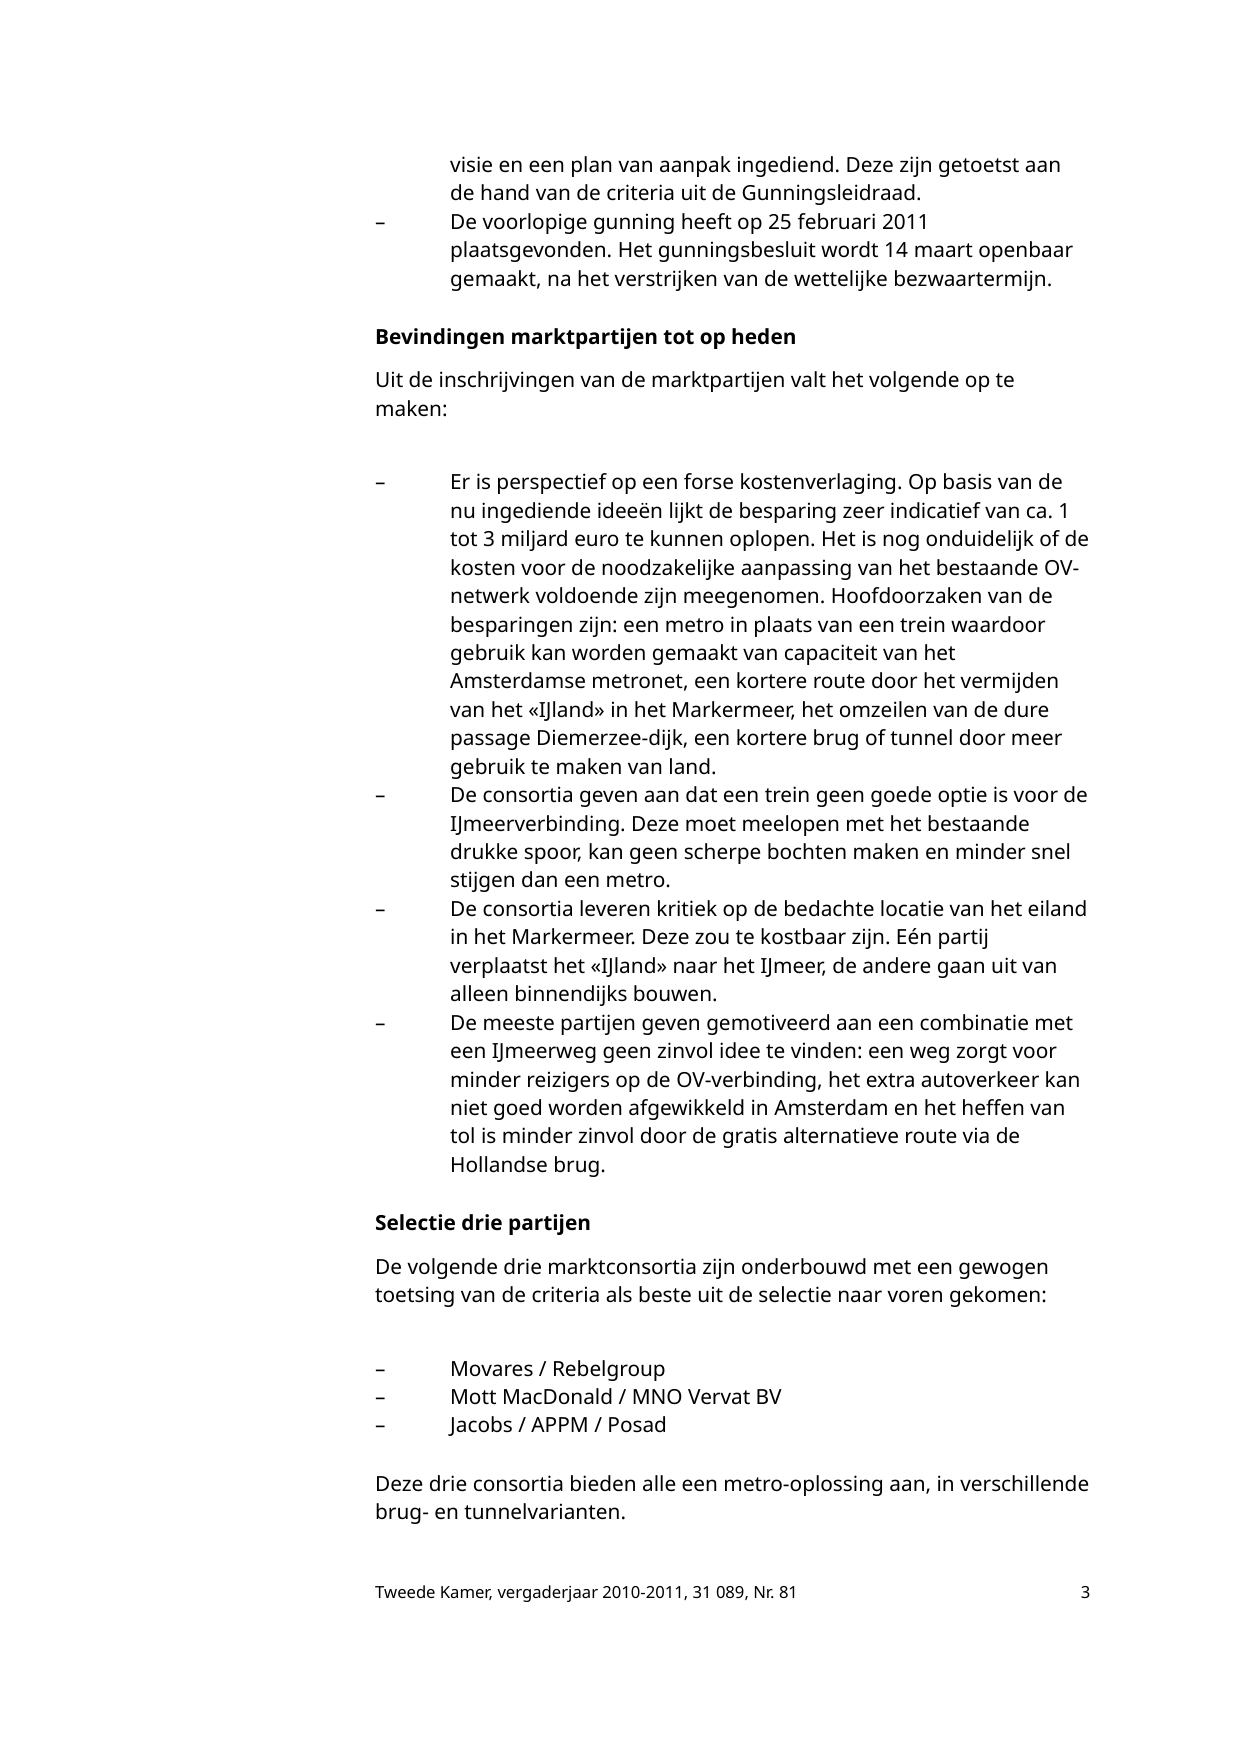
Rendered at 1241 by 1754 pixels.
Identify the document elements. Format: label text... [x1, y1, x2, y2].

list De meeste partijen geven gemotiveerd aan een combinatie met een IJmeerweg geen zinvol idee te vinden: een weg zorgt voor minder reizigers op de OV-verbinding, het extra autoverkeer kan niet goed worden afgewikkeld in Amsterdam en het heffen van tol is minder zinvol door de gratis alternatieve route via de Hollandse brug. [375, 1008, 1090, 1178]
list Movares / Rebelgroup [375, 1354, 1090, 1382]
list De voorlopige gunning heeft op 25 februari 2011 plaatsgevonden. Het gunningsbesluit wordt 14 maart openbaar gemaakt, na het verstrijken van de wettelijke bezwaartermijn. [375, 207, 1090, 292]
text Selectie drie partijen [375, 1208, 1090, 1237]
text Bevindingen marktpartijen tot op heden [375, 322, 1090, 351]
list De consortia geven aan dat een trein geen goede optie is voor de IJmeerverbinding. Deze moet meelopen met het bestaande drukke spoor, kan geen scherpe bochten maken en minder snel stijgen dan een metro. [375, 780, 1090, 894]
text De volgende drie marktconsortia zijn onderbouwd met een gewogen toetsing van de criteria als beste uit de selectie naar voren gekomen: [375, 1252, 1090, 1309]
list Er is perspectief op een forse kostenverlaging. Op basis van de nu ingediende ideeën lijkt de besparing zeer indicatief van ca. 1 tot 3 miljard euro te kunnen oplopen. Het is nog onduidelijk of de kosten voor de noodzakelijke aanpassing van het bestaande OV-netwerk voldoende zijn meegenomen. Hoofdoorzaken van de besparingen zijn: een metro in plaats van een trein waardoor gebruik kan worden gemaakt van capaciteit van het Amsterdamse metronet, een kortere route door het vermijden van het «IJland» in het Markermeer, het omzeilen van de dure passage Diemerzee-dijk, een kortere brug of tunnel door meer gebruik te maken van land. [375, 467, 1090, 780]
text Deze drie consortia bieden alle een metro-oplossing aan, in verschillende brug- en tunnelvarianten. [375, 1469, 1090, 1526]
list De consortia leveren kritiek op de bedachte locatie van het eiland in het Markermeer. Deze zou te kostbaar zijn. Eén partij verplaatst het «IJland» naar het IJmeer, de andere gaan uit van alleen binnendijks bouwen. [375, 894, 1090, 1008]
list visie en een plan van aanpak ingediend. Deze zijn getoetst aan de hand van de criteria uit de Gunningsleidraad. [375, 150, 1090, 207]
list Mott MacDonald / MNO Vervat BV [375, 1382, 1090, 1411]
text Uit de inschrijvingen van de marktpartijen valt het volgende op te maken: [375, 366, 1090, 422]
list Jacobs / APPM / Posad [375, 1411, 1090, 1439]
